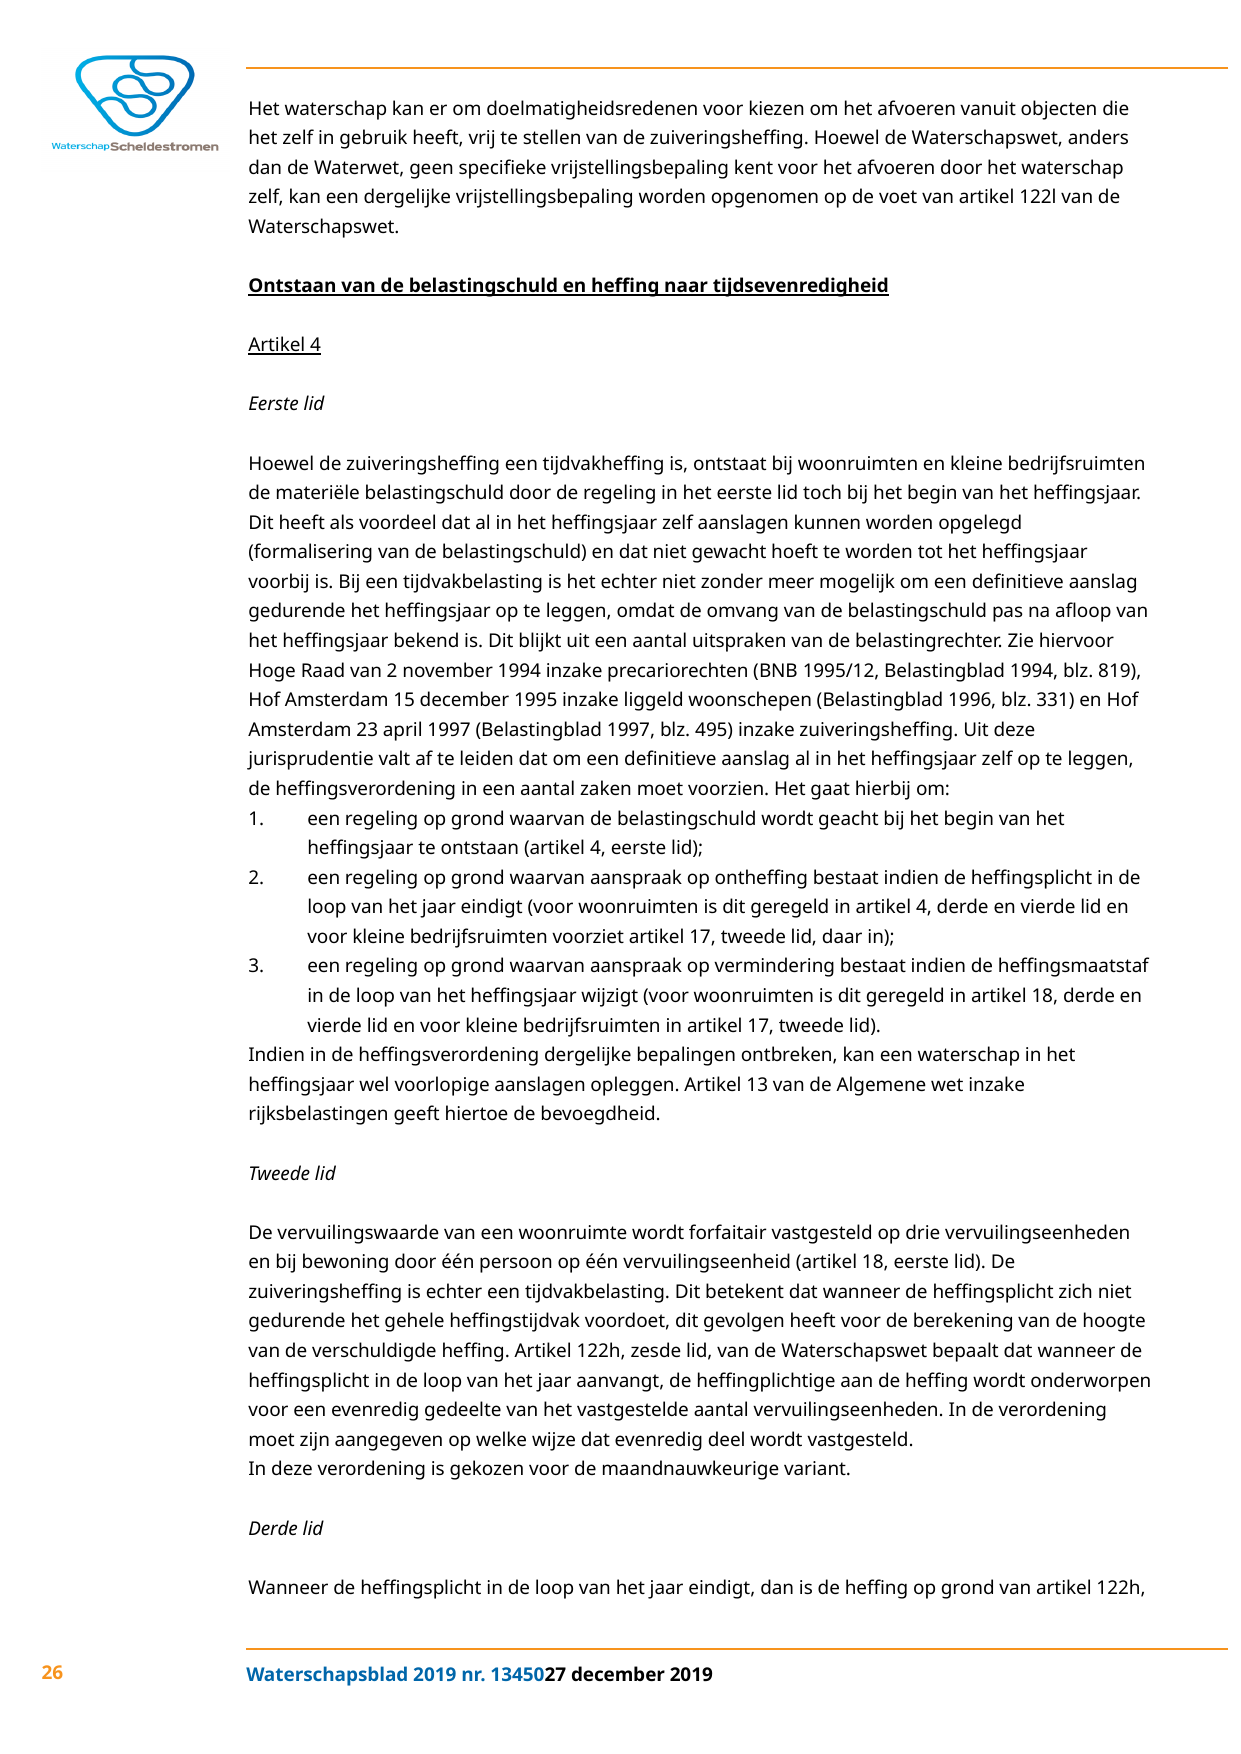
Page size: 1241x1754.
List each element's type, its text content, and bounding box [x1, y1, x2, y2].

text Ontstaan van de belastingschuld en heffing naar tijdsevenredigheid [248, 272, 1152, 298]
list een regeling op grond waarvan de belastingschuld wordt geacht bij het begin van het heffingsjaar te ontstaan (artikel 4, eerste lid); [248, 805, 1152, 860]
text Eerste lid [248, 391, 1152, 416]
text Wanneer de heffingsplicht in de loop van het jaar eindigt, dan is de heffing op grond van artikel 122h, [248, 1574, 1152, 1600]
text De vervuilingswaarde van een woonruimte wordt forfaitair vastgesteld op drie vervuilingseenheden en bij bewoning door één persoon op één vervuilingseenheid (artikel 18, eerste lid). De zuiveringsheffing is echter een tijdvakbelasting. Dit betekent dat wanneer de heffingsplicht zich niet gedurende het gehele heffingstijdvak voordoet, dit gevolgen heeft voor de berekening van de hoogte van de verschuldigde heffing. Artikel 122h, zesde lid, van de Waterschapswet bepaalt dat wanneer de heffingsplicht in de loop van het jaar aanvangt, de heffingplichtige aan de heffing wordt onderworpen voor een evenredig gedeelte van het vastgestelde aantal vervuilingseenheden. In de verordening moet zijn aangegeven op welke wijze dat evenredig deel wordt vastgesteld. [248, 1219, 1152, 1452]
text Hoewel de zuiveringsheffing een tijdvakheffing is, ontstaat bij woonruimten en kleine bedrijfsruimten de materiële belastingschuld door de regeling in het eerste lid toch bij het begin van het heffingsjaar. Dit heeft als voordeel dat al in het heffingsjaar zelf aanslagen kunnen worden opgelegd (formalisering van de belastingschuld) en dat niet gewacht hoeft te worden tot het heffingsjaar voorbij is. Bij een tijdvakbelasting is het echter niet zonder meer mogelijk om een definitieve aanslag gedurende het heffingsjaar op te leggen, omdat de omvang van de belastingschuld pas na afloop van het heffingsjaar bekend is. Dit blijkt uit een aantal uitspraken van de belastingrechter. Zie hiervoor Hoge Raad van 2 november 1994 inzake precariorechten (BNB 1995/12, Belastingblad 1994, blz. 819), Hof Amsterdam 15 december 1995 inzake liggeld woonschepen (Belastingblad 1996, blz. 331) en Hof Amsterdam 23 april 1997 (Belastingblad 1997, blz. 495) inzake zuiveringsheffing. Uit deze jurisprudentie valt af te leiden dat om een definitieve aanslag al in het heffingsjaar zelf op te leggen, de heffingsverordening in een aantal zaken moet voorzien. Het gaat hierbij om: [248, 450, 1152, 801]
text Indien in de heffingsverordening dergelijke bepalingen ontbreken, kan een waterschap in het heffingsjaar wel voorlopige aanslagen opleggen. Artikel 13 van de Algemene wet inzake rijksbelastingen geeft hiertoe de bevoegdheid. [248, 1041, 1152, 1126]
text In deze verordening is gekozen voor de maandnauwkeurige variant. [248, 1456, 1152, 1481]
list een regeling op grond waarvan aanspraak op vermindering bestaat indien de heffingsmaatstaf in de loop van het heffingsjaar wijzigt (voor woonruimten is dit geregeld in artikel 18, derde en vierde lid en voor kleine bedrijfsruimten in artikel 17, tweede lid). [248, 953, 1152, 1038]
text Tweede lid [248, 1160, 1152, 1186]
picture [41, 47, 231, 172]
text Derde lid [248, 1515, 1152, 1541]
text Artikel 4 [248, 331, 1152, 357]
text Het waterschap kan er om doelmatigheidsredenen voor kiezen om het afvoeren vanuit objecten die het zelf in gebruik heeft, vrij te stellen van de zuiveringsheffing. Hoewel de Waterschapswet, anders dan de Waterwet, geen specifieke vrijstellingsbepaling kent voor het afvoeren door het waterschap zelf, kan een dergelijke vrijstellingsbepaling worden opgenomen op de voet van artikel 122l van de Waterschapswet. [248, 95, 1152, 239]
list een regeling op grond waarvan aanspraak op ontheffing bestaat indien de heffingsplicht in de loop van het jaar eindigt (voor woonruimten is dit geregeld in artikel 4, derde en vierde lid en voor kleine bedrijfsruimten voorziet artikel 17, tweede lid, daar in); [248, 864, 1152, 949]
